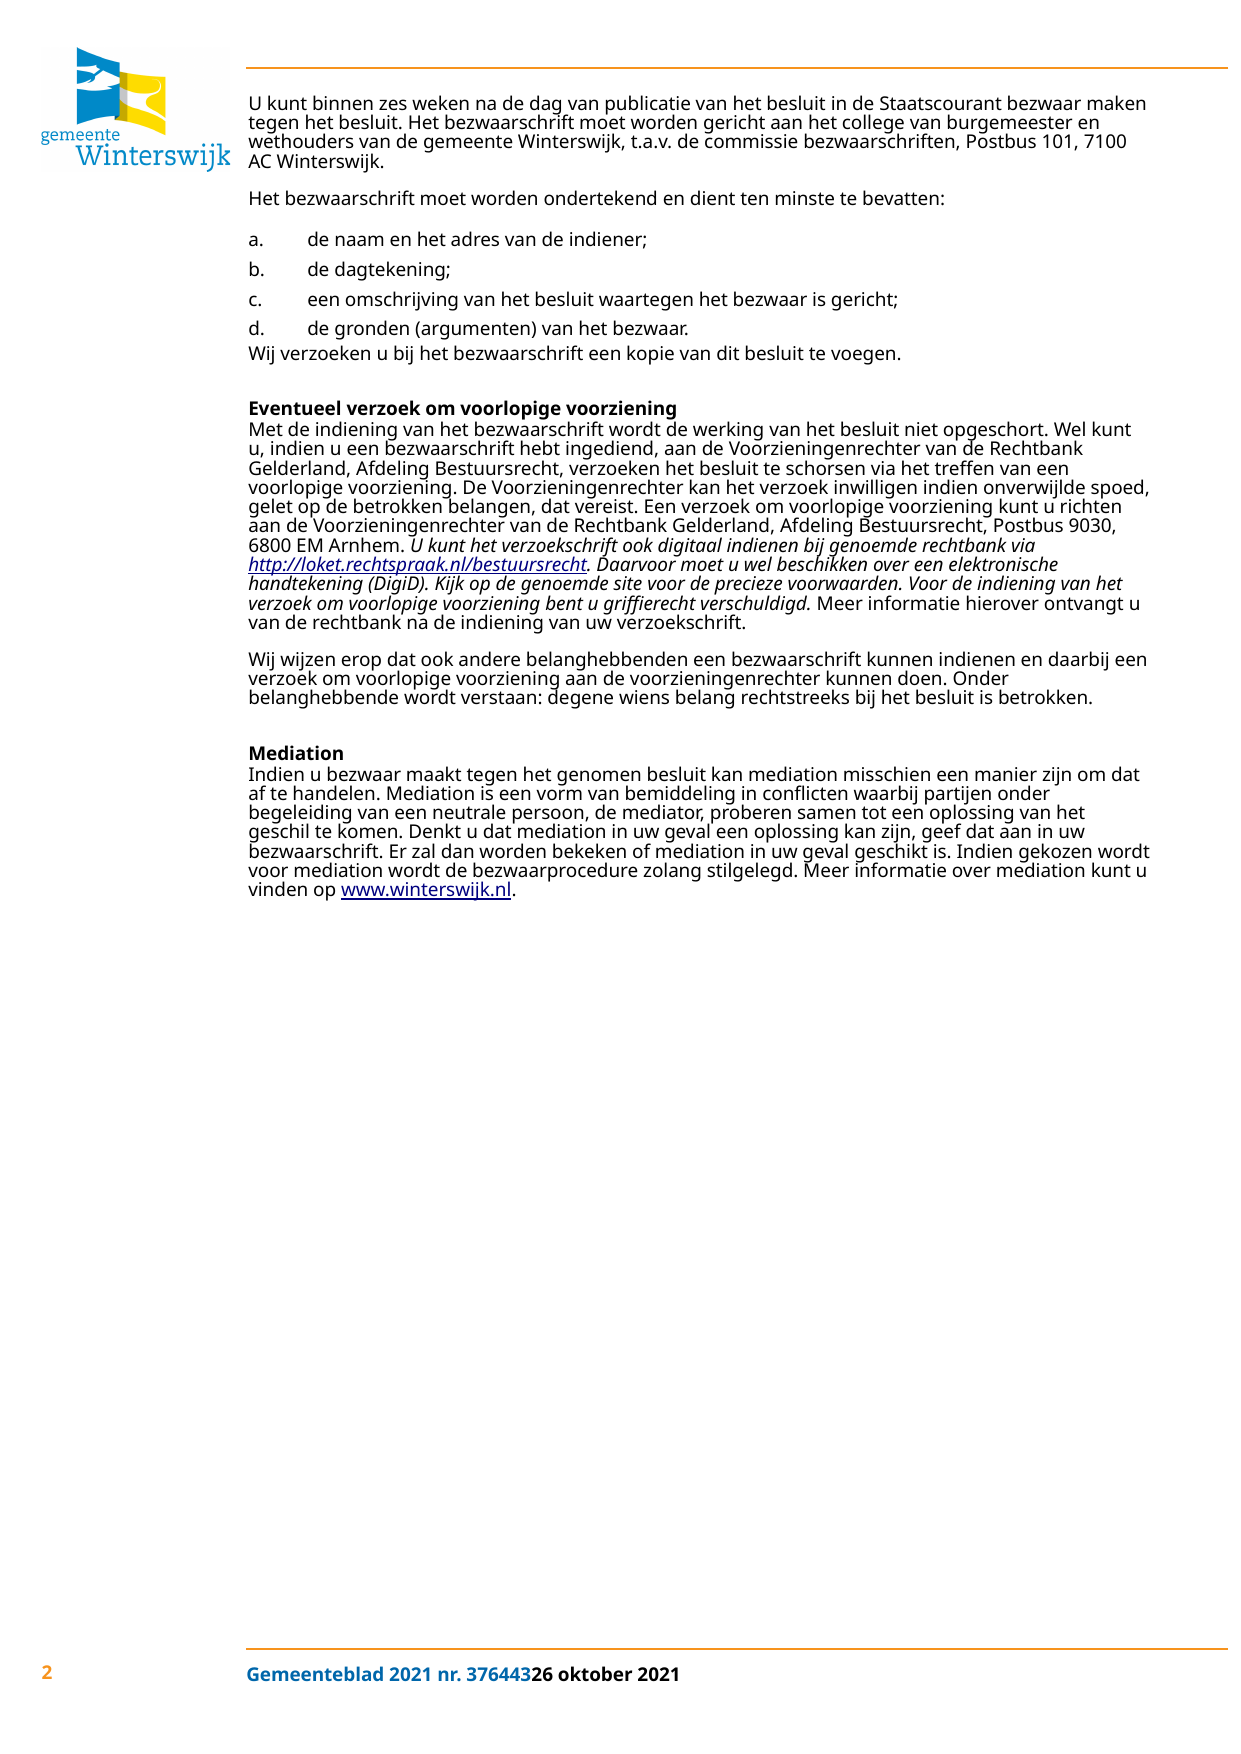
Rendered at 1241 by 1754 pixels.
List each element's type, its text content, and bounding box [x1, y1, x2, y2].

text Het bezwaarschrift moet worden ondertekend en dient ten minste te bevatten: [248, 189, 1152, 209]
text Indien u bezwaar maakt tegen het genomen besluit kan mediation misschien een manier zijn om dat af te handelen. Mediation is een vorm van bemiddeling in conflicten waarbij partijen onder begeleiding van een neutrale persoon, de mediator, proberen samen tot een oplossing van het geschil te komen. Denkt u dat mediation in uw geval een oplossing kan zijn, geef dat aan in uw bezwaarschrift. Er zal dan worden bekeken of mediation in uw geval geschikt is. Indien gekozen wordt voor mediation wordt de bezwaarprocedure zolang stilgelegd. Meer informatie over mediation kunt u vinden op www.winterswijk.nl. [248, 766, 1152, 901]
list de gronden (argumenten) van het bezwaar. [248, 315, 1152, 341]
text Met de indiening van het bezwaarschrift wordt de werking van het besluit niet opgeschort. Wel kunt u, indien u een bezwaarschrift hebt ingediend, aan de Voorzieningenrechter van de Rechtbank Gelderland, Afdeling Bestuursrecht, verzoeken het besluit te schorsen via het treffen van een voorlopige voorziening. De Voorzieningenrechter kan het verzoek inwilligen indien onverwijlde spoed, gelet op de betrokken belangen, dat vereist. Een verzoek om voorlopige voorziening kunt u richten aan de Voorzieningenrechter van de Rechtbank Gelderland, Afdeling Bestuursrecht, Postbus 9030, 6800 EM Arnhem. U kunt het verzoekschrift ook digitaal indienen bij genoemde rechtbank via http://loket.rechtspraak.nl/bestuursrecht. Daarvoor moet u wel beschikken over een elektronische handtekening (DigiD). Kijk op de genoemde site voor de precieze voorwaarden. Voor de indiening van het verzoek om voorlopige voorziening bent u griffierecht verschuldigd. Meer informatie hierover ontvangt u van de rechtbank na de indiening van uw verzoekschrift. [248, 421, 1152, 633]
text Wij verzoeken u bij het bezwaarschrift een kopie van dit besluit te voegen. [248, 345, 1152, 364]
text Wij wijzen erop dat ook andere belanghebbenden een bezwaarschrift kunnen indienen en daarbij een verzoek om voorlopige voorziening aan de voorzieningenrechter kunnen doen. Onder belanghebbende wordt verstaan: degene wiens belang rechtstreeks bij het besluit is betrokken. [248, 651, 1152, 709]
list de dagtekening; [248, 256, 1152, 282]
picture [41, 47, 231, 172]
list de naam en het adres van de indiener; [248, 227, 1152, 252]
text Mediation [248, 740, 1152, 766]
list een omschrijving van het besluit waartegen het bezwaar is gericht; [248, 286, 1152, 311]
text Eventueel verzoek om voorlopige voorziening [248, 395, 1152, 421]
picture [225, 153, 231, 162]
text U kunt binnen zes weken na de dag van publicatie van het besluit in de Staatscourant bezwaar maken tegen het besluit. Het bezwaarschrift moet worden gericht aan het college van burgemeester en wethouders van de gemeente Winterswijk, t.a.v. de commissie bezwaarschriften, Postbus 101, 7100 AC Winterswijk. [248, 95, 1152, 172]
